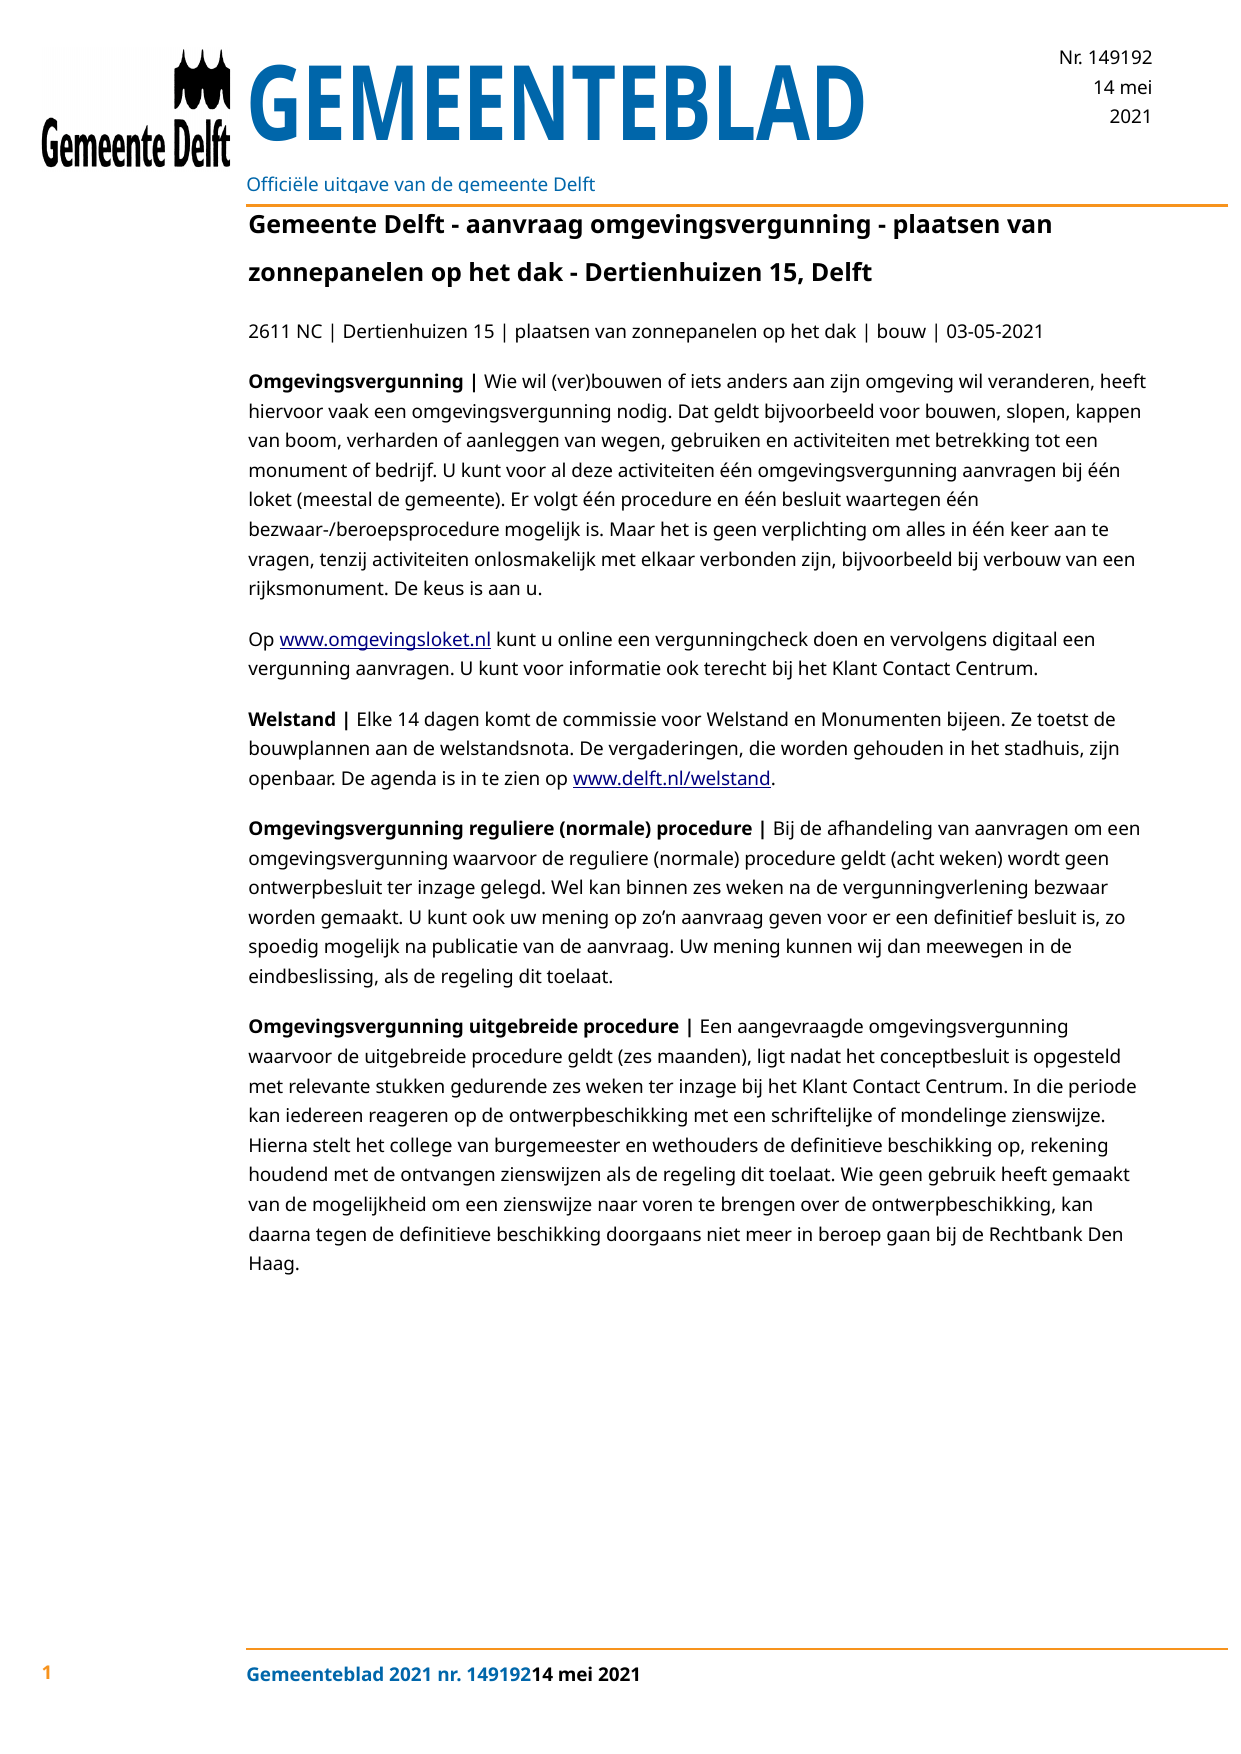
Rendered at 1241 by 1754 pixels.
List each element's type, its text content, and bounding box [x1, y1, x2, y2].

text 2611 NC | Dertienhuizen 15 | plaatsen van zonnepanelen op het dak | bouw | 03-05-2021 [248, 318, 1152, 344]
text Gemeente Delft - aanvraag omgevingsvergunning - plaatsen van zonnepanelen op het dak - Dertienhuizen 15, Delft [248, 207, 1152, 288]
text Omgevingsvergunning uitgebreide procedure | Een aangevraagde omgevingsvergunning waarvoor de uitgebreide procedure geldt (zes maanden), ligt nadat het conceptbesluit is opgesteld met relevante stukken gedurende zes weken ter inzage bij het Klant Contact Centrum. In die periode kan iedereen reageren op de ontwerpbeschikking met een schriftelijke of mondelinge zienswijze. Hierna stelt het college van burgemeester en wethouders de definitieve beschikking op, rekening houdend met de ontvangen zienswijzen als de regeling dit toelaat. Wie geen gebruik heeft gemaakt van de mogelijkheid om een zienswijze naar voren te brengen over de ontwerpbeschikking, kan daarna tegen de definitieve beschikking doorgaans niet meer in beroep gaan bij de Rechtbank Den Haag. [248, 1014, 1152, 1276]
picture [41, 47, 231, 172]
text Welstand | Elke 14 dagen komt de commissie voor Welstand en Monumenten bijeen. Ze toetst de bouwplannen aan de welstandsnota. De vergaderingen, die worden gehouden in het stadhuis, zijn openbaar. De agenda is in te zien op www.delft.nl/welstand. [248, 706, 1152, 791]
text Omgevingsvergunning reguliere (normale) procedure | Bij de afhandeling van aanvragen om een omgevingsvergunning waarvoor de reguliere (normale) procedure geldt (acht weken) wordt geen ontwerpbesluit ter inzage gelegd. Wel kan binnen zes weken na de vergunningverlening bezwaar worden gemaakt. U kunt ook uw mening op zo’n aanvraag geven voor er een definitief besluit is, zo spoedig mogelijk na publicatie van de aanvraag. Uw mening kunnen wij dan meewegen in de eindbeslissing, als de regeling dit toelaat. [248, 815, 1152, 989]
text Omgevingsvergunning | Wie wil (ver)bouwen of iets anders aan zijn omgeving wil veranderen, heeft hiervoor vaak een omgevingsvergunning nodig. Dat geldt bijvoorbeeld voor bouwen, slopen, kappen van boom, verharden of aanleggen van wegen, gebruiken en activiteiten met betrekking tot een monument of bedrijf. U kunt voor al deze activiteiten één omgevingsvergunning aanvragen bij één loket (meestal de gemeente). Er volgt één procedure en één besluit waartegen één bezwaar-/beroepsprocedure mogelijk is. Maar het is geen verplichting om alles in één keer aan te vragen, tenzij activiteiten onlosmakelijk met elkaar verbonden zijn, bijvoorbeeld bij verbouw van een rijksmonument. De keus is aan u. [248, 368, 1152, 601]
text Op www.omgevingsloket.nl kunt u online een vergunningcheck doen en vervolgens digitaal een vergunning aanvragen. U kunt voor informatie ook terecht bij het Klant Contact Centrum. [248, 626, 1152, 681]
